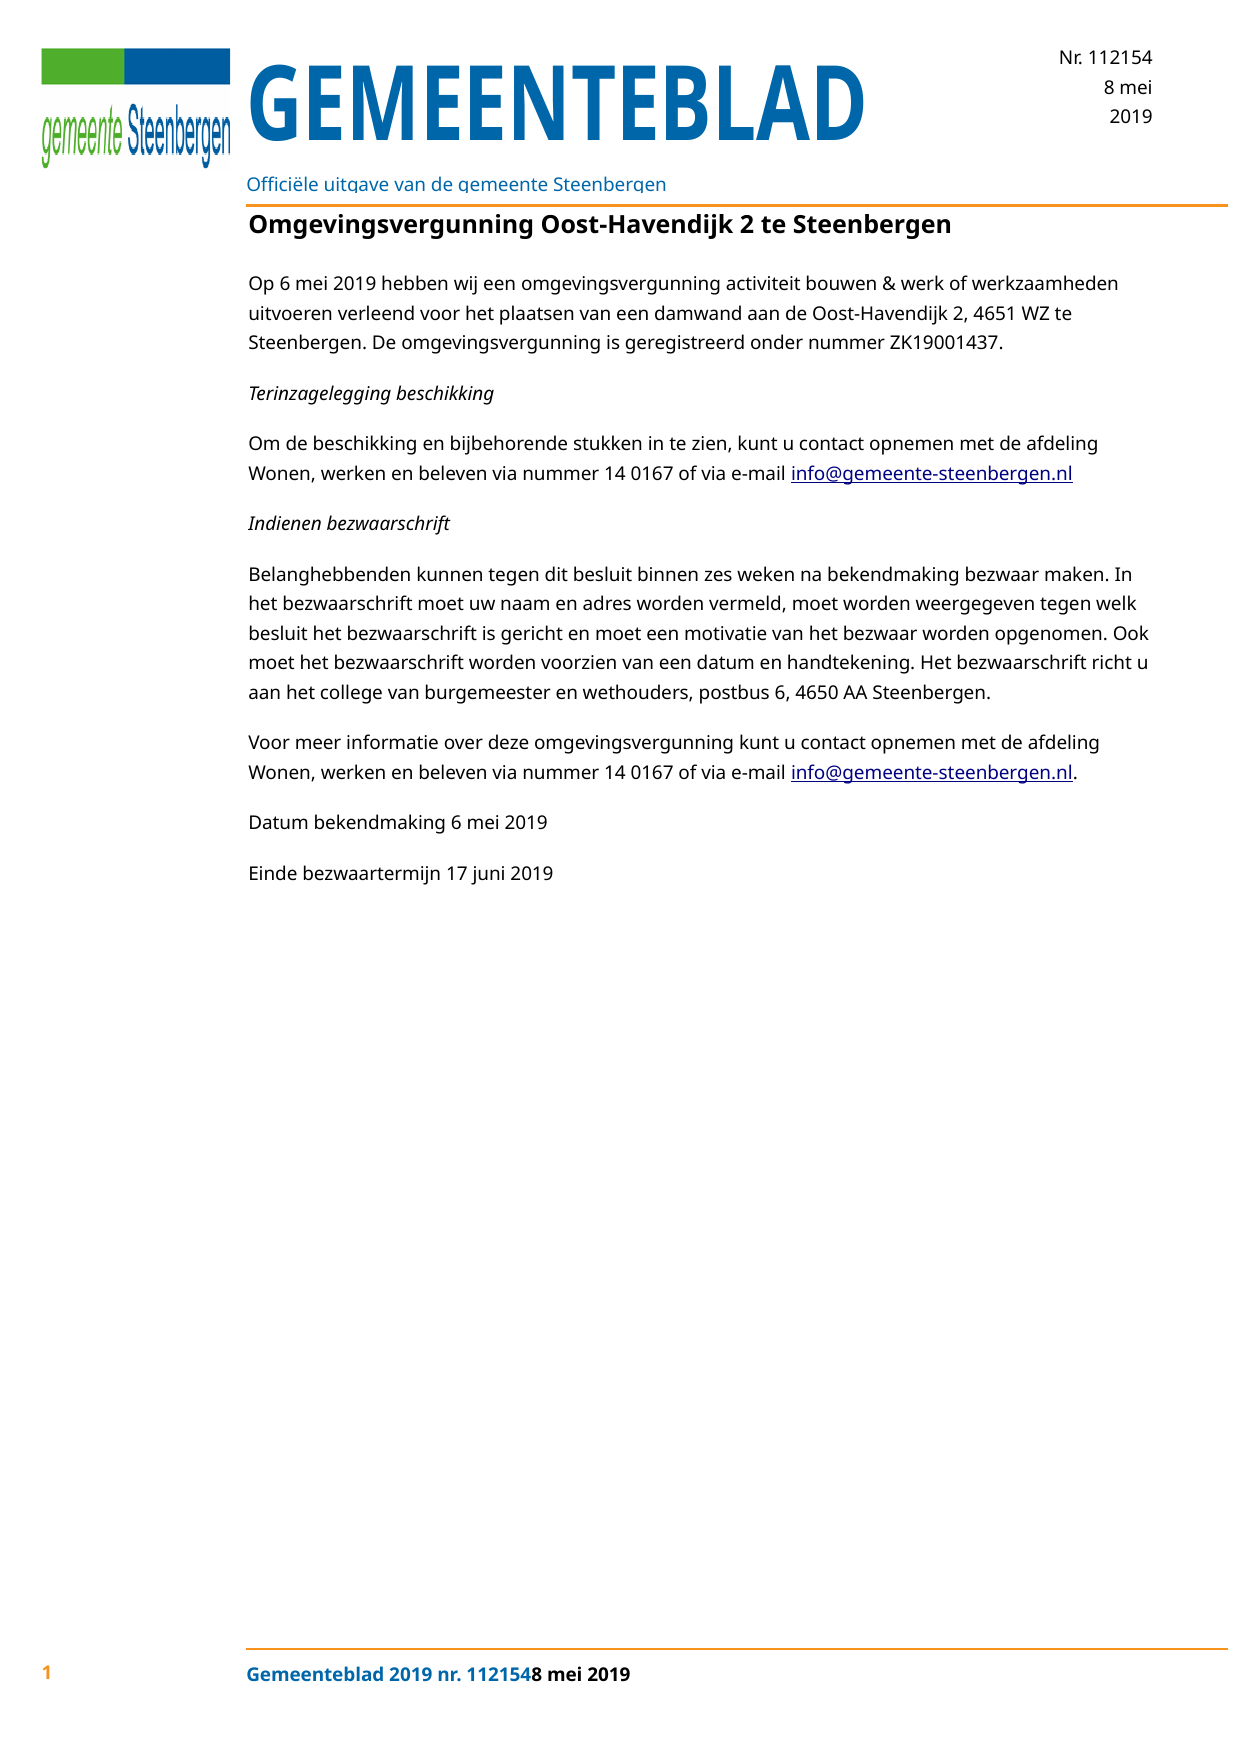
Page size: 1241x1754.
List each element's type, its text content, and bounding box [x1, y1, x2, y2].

text Om de beschikking en bijbehorende stukken in te zien, kunt u contact opnemen met de afdeling Wonen, werken en beleven via nummer 14 0167 of via e-mail info@gemeente-steenbergen.nl [248, 430, 1152, 486]
text Voor meer informatie over deze omgevingsvergunning kunt u contact opnemen met de afdeling Wonen, werken en beleven via nummer 14 0167 of via e-mail info@gemeente-steenbergen.nl. [248, 729, 1152, 785]
picture [41, 47, 231, 172]
text Omgevingsvergunning Oost-Havendijk 2 te Steenbergen [248, 207, 1152, 241]
text Terinzagelegging beschikking [248, 380, 1152, 406]
text Einde bezwaartermijn 17 juni 2019 [248, 860, 1152, 886]
text Belanghebbenden kunnen tegen dit besluit binnen zes weken na bekendmaking bezwaar maken. In het bezwaarschrift moet uw naam en adres worden vermeld, moet worden weergegeven tegen welk besluit het bezwaarschrift is gericht en moet een motivatie van het bezwaar worden opgenomen. Ook moet het bezwaarschrift worden voorzien van een datum en handtekening. Het bezwaarschrift richt u aan het college van burgemeester en wethouders, postbus 6, 4650 AA Steenbergen. [248, 561, 1152, 705]
text Indienen bezwaarschrift [248, 510, 1152, 536]
text Datum bekendmaking 6 mei 2019 [248, 809, 1152, 835]
text Op 6 mei 2019 hebben wij een omgevingsvergunning activiteit bouwen & werk of werkzaamheden uitvoeren verleend voor het plaatsen van een damwand aan de Oost-Havendijk 2, 4651 WZ te Steenbergen. De omgevingsvergunning is geregistreerd onder nummer ZK19001437. [248, 270, 1152, 355]
